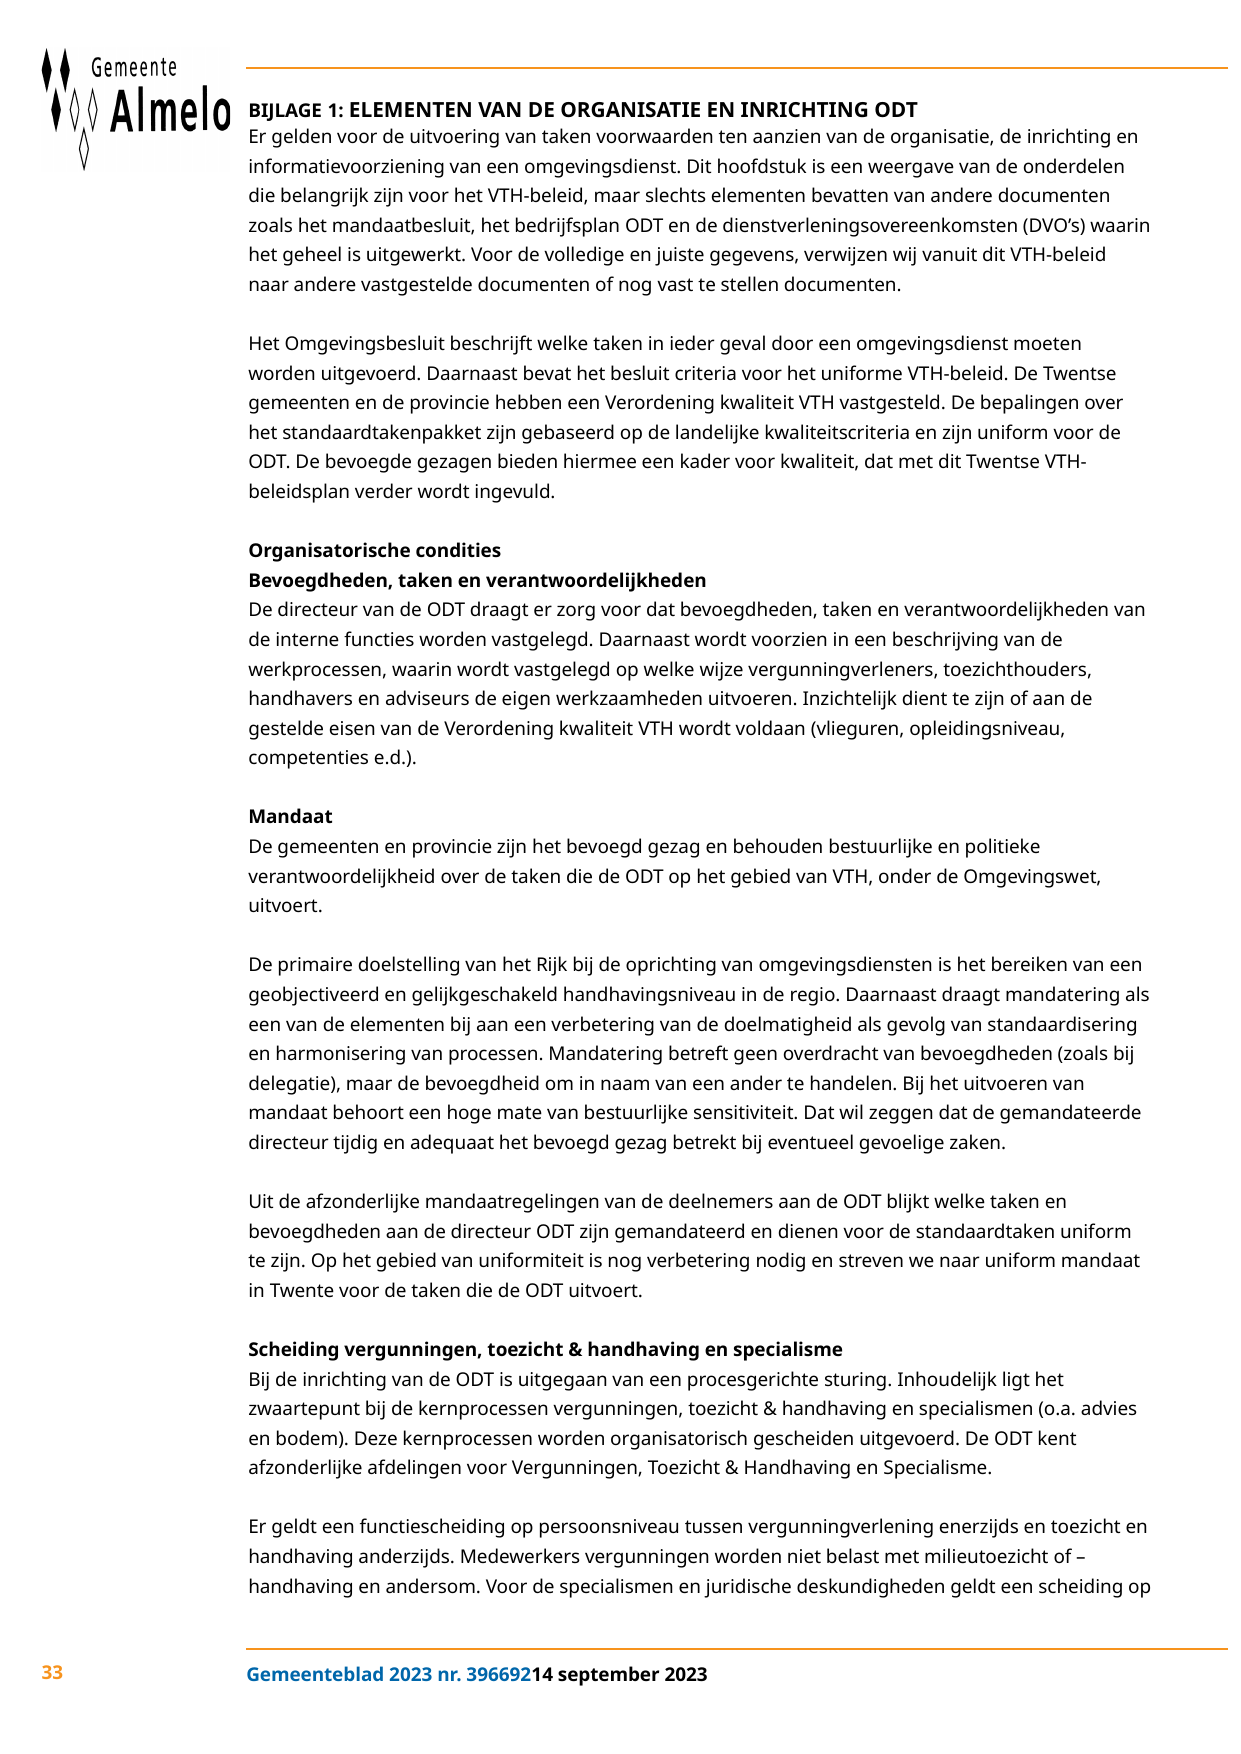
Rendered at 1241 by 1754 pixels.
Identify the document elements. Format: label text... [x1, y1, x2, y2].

text Bevoegdheden, taken en verantwoordelijkheden [248, 567, 1152, 593]
text De gemeenten en provincie zijn het bevoegd gezag en behouden bestuurlijke en politieke verantwoordelijkheid over de taken die de ODT op het gebied van VTH, onder de Omgevingswet, uitvoert. [248, 833, 1152, 918]
text Mandaat [248, 804, 1152, 829]
text Organisatorische condities [248, 537, 1152, 563]
text Uit de afzonderlijke mandaatregelingen van de deelnemers aan de ODT blijkt welke taken en bevoegdheden aan de directeur ODT zijn gemandateerd en dienen voor de standaardtaken uniform te zijn. Op het gebied van uniformiteit is nog verbetering nodig en streven we naar uniform mandaat in Twente voor de taken die de ODT uitvoert. [248, 1188, 1152, 1303]
text BIJLAGE 1: ELEMENTEN VAN DE ORGANISATIE EN INRICHTING ODT [248, 95, 1152, 123]
picture [41, 47, 231, 172]
text Er geldt een functiescheiding op persoonsniveau tussen vergunningverlening enerzijds en toezicht en handhaving anderzijds. Medewerkers vergunningen worden niet belast met milieutoezicht of –handhaving en andersom. Voor de specialismen en juridische deskundigheden geldt een scheiding op [248, 1514, 1152, 1599]
text Het Omgevingsbesluit beschrijft welke taken in ieder geval door een omgevingsdienst moeten worden uitgevoerd. Daarnaast bevat het besluit criteria voor het uniforme VTH-beleid. De Twentse gemeenten en de provincie hebben een Verordening kwaliteit VTH vastgesteld. De bepalingen over het standaardtakenpakket zijn gebaseerd op de landelijke kwaliteitscriteria en zijn uniform voor de ODT. De bevoegde gezagen bieden hiermee een kader voor kwaliteit, dat met dit Twentse VTH-beleidsplan verder wordt ingevuld. [248, 330, 1152, 504]
text De primaire doelstelling van het Rijk bij de oprichting van omgevingsdiensten is het bereiken van een geobjectiveerd en gelijkgeschakeld handhavingsniveau in de regio. Daarnaast draagt mandatering als een van de elementen bij aan een verbetering van de doelmatigheid als gevolg van standaardisering en harmonisering van processen. Mandatering betreft geen overdracht van bevoegdheden (zoals bij delegatie), maar de bevoegdheid om in naam van een ander te handelen. Bij het uitvoeren van mandaat behoort een hoge mate van bestuurlijke sensitiviteit. Dat wil zeggen dat de gemandateerde directeur tijdig en adequaat het bevoegd gezag betrekt bij eventueel gevoelige zaken. [248, 952, 1152, 1155]
text De directeur van de ODT draagt er zorg voor dat bevoegdheden, taken en verantwoordelijkheden van de interne functies worden vastgelegd. Daarnaast wordt voorzien in een beschrijving van de werkprocessen, waarin wordt vastgelegd op welke wijze vergunningverleners, toezichthouders, handhavers en adviseurs de eigen werkzaamheden uitvoeren. Inzichtelijk dient te zijn of aan de gestelde eisen van de Verordening kwaliteit VTH wordt voldaan (vlieguren, opleidingsniveau, competenties e.d.). [248, 597, 1152, 770]
text Scheiding vergunningen, toezicht & handhaving en specialisme [248, 1336, 1152, 1362]
text Bij de inrichting van de ODT is uitgegaan van een procesgerichte sturing. Inhoudelijk ligt het zwaartepunt bij de kernprocessen vergunningen, toezicht & handhaving en specialismen (o.a. advies en bodem). Deze kernprocessen worden organisatorisch gescheiden uitgevoerd. De ODT kent afzonderlijke afdelingen voor Vergunningen, Toezicht & Handhaving en Specialisme. [248, 1366, 1152, 1480]
text Er gelden voor de uitvoering van taken voorwaarden ten aanzien van de organisatie, de inrichting en informatievoorziening van een omgevingsdienst. Dit hoofdstuk is een weergave van de onderdelen die belangrijk zijn voor het VTH-beleid, maar slechts elementen bevatten van andere documenten zoals het mandaatbesluit, het bedrijfsplan ODT en de dienstverleningsovereenkomsten (DVO’s) waarin het geheel is uitgewerkt. Voor de volledige en juiste gegevens, verwijzen wij vanuit dit VTH-beleid naar andere vastgestelde documenten of nog vast te stellen documenten. [248, 123, 1152, 297]
